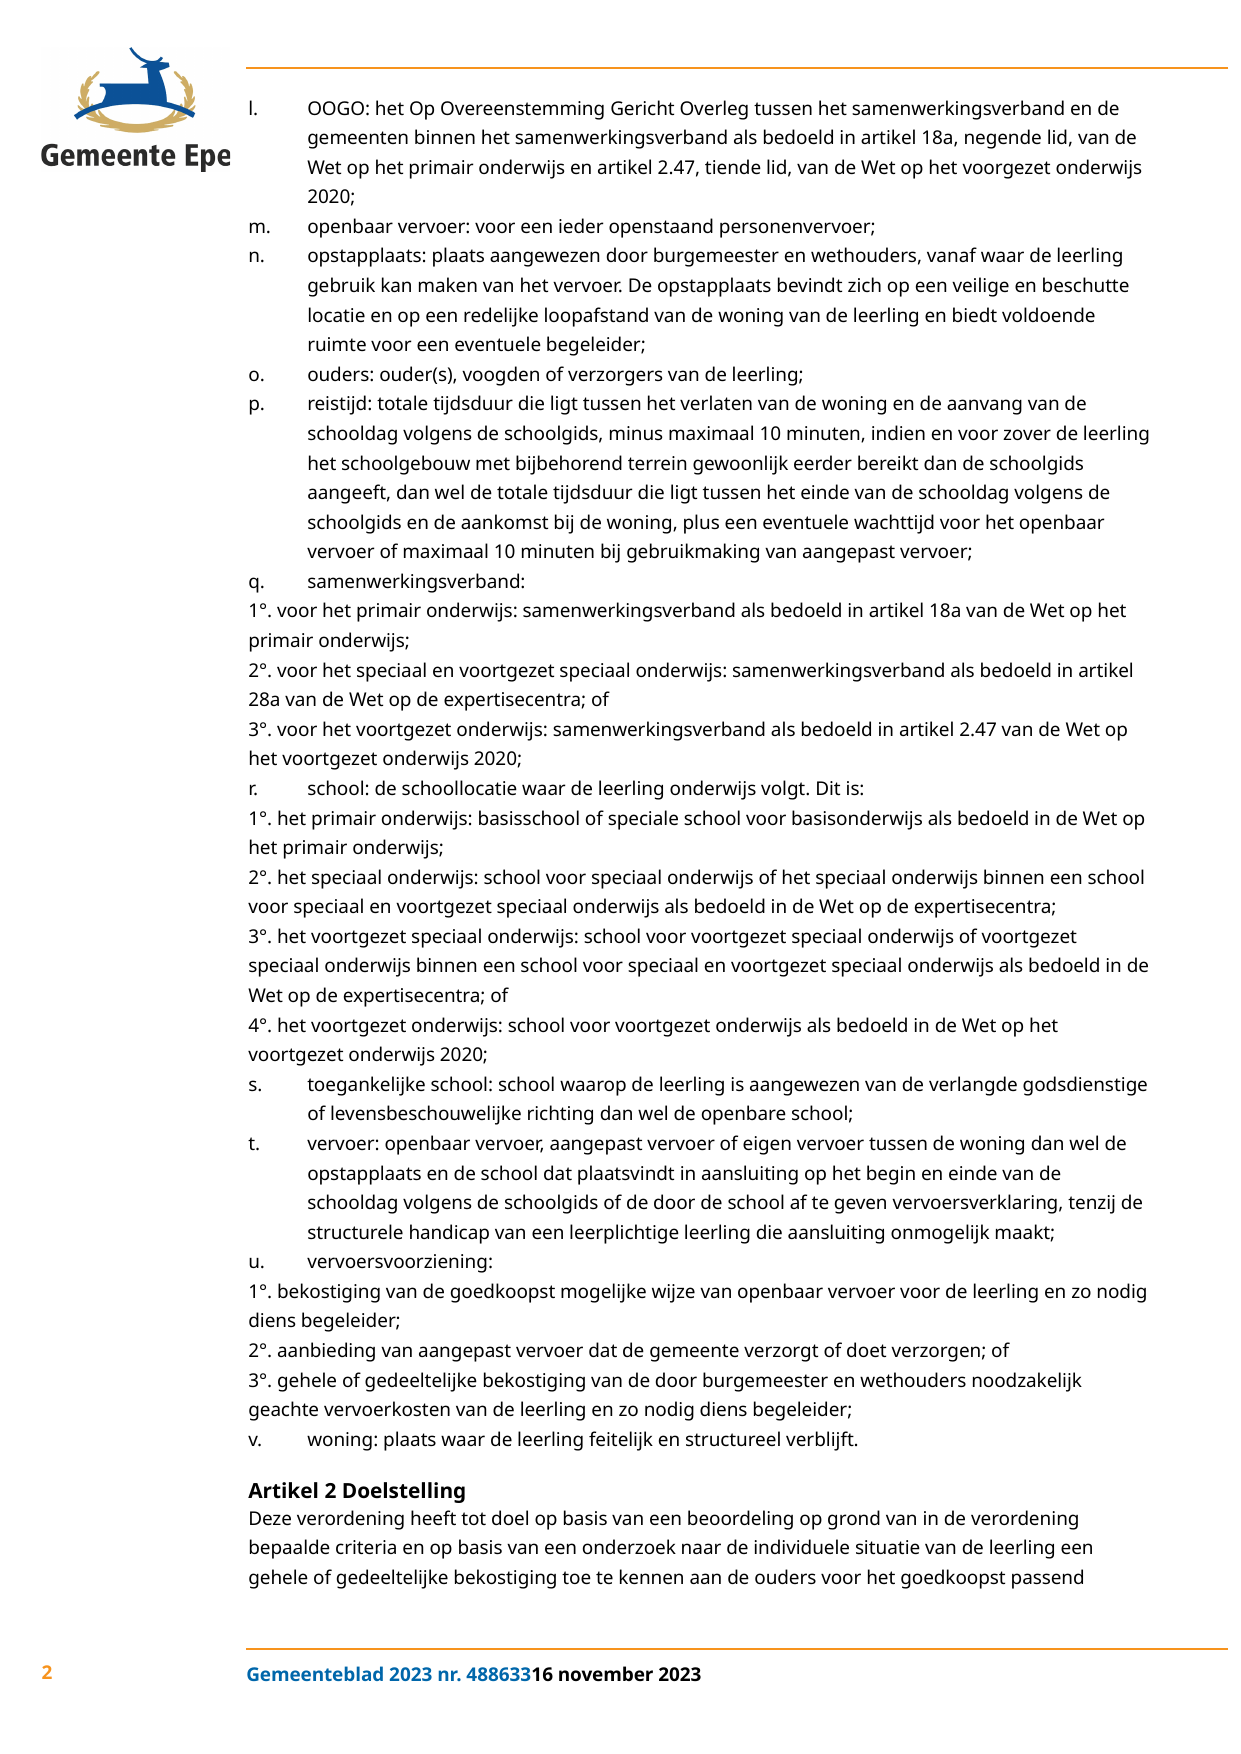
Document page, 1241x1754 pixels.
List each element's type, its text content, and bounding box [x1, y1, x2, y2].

list vervoer: openbaar vervoer, aangepast vervoer of eigen vervoer tussen de woning dan wel de opstapplaats en de school dat plaatsvindt in aansluiting op het begin en einde van de schooldag volgens de schoolgids of de door de school af te geven vervoersverklaring, tenzij de structurele handicap van een leerplichtige leerling die aansluiting onmogelijk maakt; [248, 1130, 1152, 1245]
list opstapplaats: plaats aangewezen door burgemeester en wethouders, vanaf waar de leerling gebruik kan maken van het vervoer. De opstapplaats bevindt zich op een veilige en beschutte locatie en op een redelijke loopafstand van de woning van de leerling en biedt voldoende ruimte voor een eventuele begeleider; [248, 243, 1152, 357]
text 1°. voor het primair onderwijs: samenwerkingsverband als bedoeld in artikel 18a van de Wet op het primair onderwijs; [248, 598, 1152, 653]
picture [41, 47, 231, 172]
text 1°. bekostiging van de goedkoopst mogelijke wijze van openbaar vervoer voor de leerling en zo nodig diens begeleider; [248, 1278, 1152, 1333]
list vervoersvoorziening: [248, 1248, 1152, 1274]
list reistijd: totale tijdsduur die ligt tussen het verlaten van de woning en de aanvang van de schooldag volgens de schoolgids, minus maximaal 10 minuten, indien en voor zover de leerling het schoolgebouw met bijbehorend terrein gewoonlijk eerder bereikt dan de schoolgids aangeeft, dan wel de totale tijdsduur die ligt tussen het einde van de schooldag volgens de schoolgids en de aankomst bij de woning, plus een eventuele wachttijd voor het openbaar vervoer of maximaal 10 minuten bij gebruikmaking van aangepast vervoer; [248, 391, 1152, 564]
text 3°. het voortgezet speciaal onderwijs: school voor voortgezet speciaal onderwijs of voortgezet speciaal onderwijs binnen een school voor speciaal en voortgezet speciaal onderwijs als bedoeld in de Wet op de expertisecentra; of [248, 923, 1152, 1008]
text 2°. aanbieding van aangepast vervoer dat de gemeente verzorgt of doet verzorgen; of [248, 1337, 1152, 1363]
text 3°. gehele of gedeeltelijke bekostiging van de door burgemeester en wethouders noodzakelijk geachte vervoerkosten van de leerling en zo nodig diens begeleider; [248, 1367, 1152, 1422]
list toegankelijke school: school waarop de leerling is aangewezen van de verlangde godsdienstige of levensbeschouwelijke richting dan wel de openbare school; [248, 1071, 1152, 1126]
list woning: plaats waar de leerling feitelijk en structureel verblijft. [248, 1426, 1152, 1452]
text 4°. het voortgezet onderwijs: school voor voortgezet onderwijs als bedoeld in de Wet op het voortgezet onderwijs 2020; [248, 1012, 1152, 1067]
text 3°. voor het voortgezet onderwijs: samenwerkingsverband als bedoeld in artikel 2.47 van de Wet op het voortgezet onderwijs 2020; [248, 716, 1152, 771]
list school: de schoollocatie waar de leerling onderwijs volgt. Dit is: [248, 775, 1152, 801]
text 1°. het primair onderwijs: basisschool of speciale school voor basisonderwijs als bedoeld in de Wet op het primair onderwijs; [248, 805, 1152, 860]
text Deze verordening heeft tot doel op basis van een beoordeling op grond van in de verordening bepaalde criteria en op basis van een onderzoek naar de individuele situatie van de leerling een gehele of gedeeltelijke bekostiging toe te kennen aan de ouders voor het goedkoopst passend [248, 1505, 1152, 1590]
list OOGO: het Op Overeenstemming Gericht Overleg tussen het samenwerkingsverband en de gemeenten binnen het samenwerkingsverband als bedoeld in artikel 18a, negende lid, van de Wet op het primair onderwijs en artikel 2.47, tiende lid, van de Wet op het voorgezet onderwijs 2020; [248, 95, 1152, 209]
list ouders: ouder(s), voogden of verzorgers van de leerling; [248, 361, 1152, 387]
list samenwerkingsverband: [248, 568, 1152, 594]
text 2°. het speciaal onderwijs: school voor speciaal onderwijs of het speciaal onderwijs binnen een school voor speciaal en voortgezet speciaal onderwijs als bedoeld in de Wet op de expertisecentra; [248, 864, 1152, 919]
text 2°. voor het speciaal en voortgezet speciaal onderwijs: samenwerkingsverband als bedoeld in artikel 28a van de Wet op de expertisecentra; of [248, 657, 1152, 712]
list openbaar vervoer: voor een ieder openstaand personenvervoer; [248, 213, 1152, 239]
text Artikel 2 Doelstelling [248, 1476, 1152, 1505]
